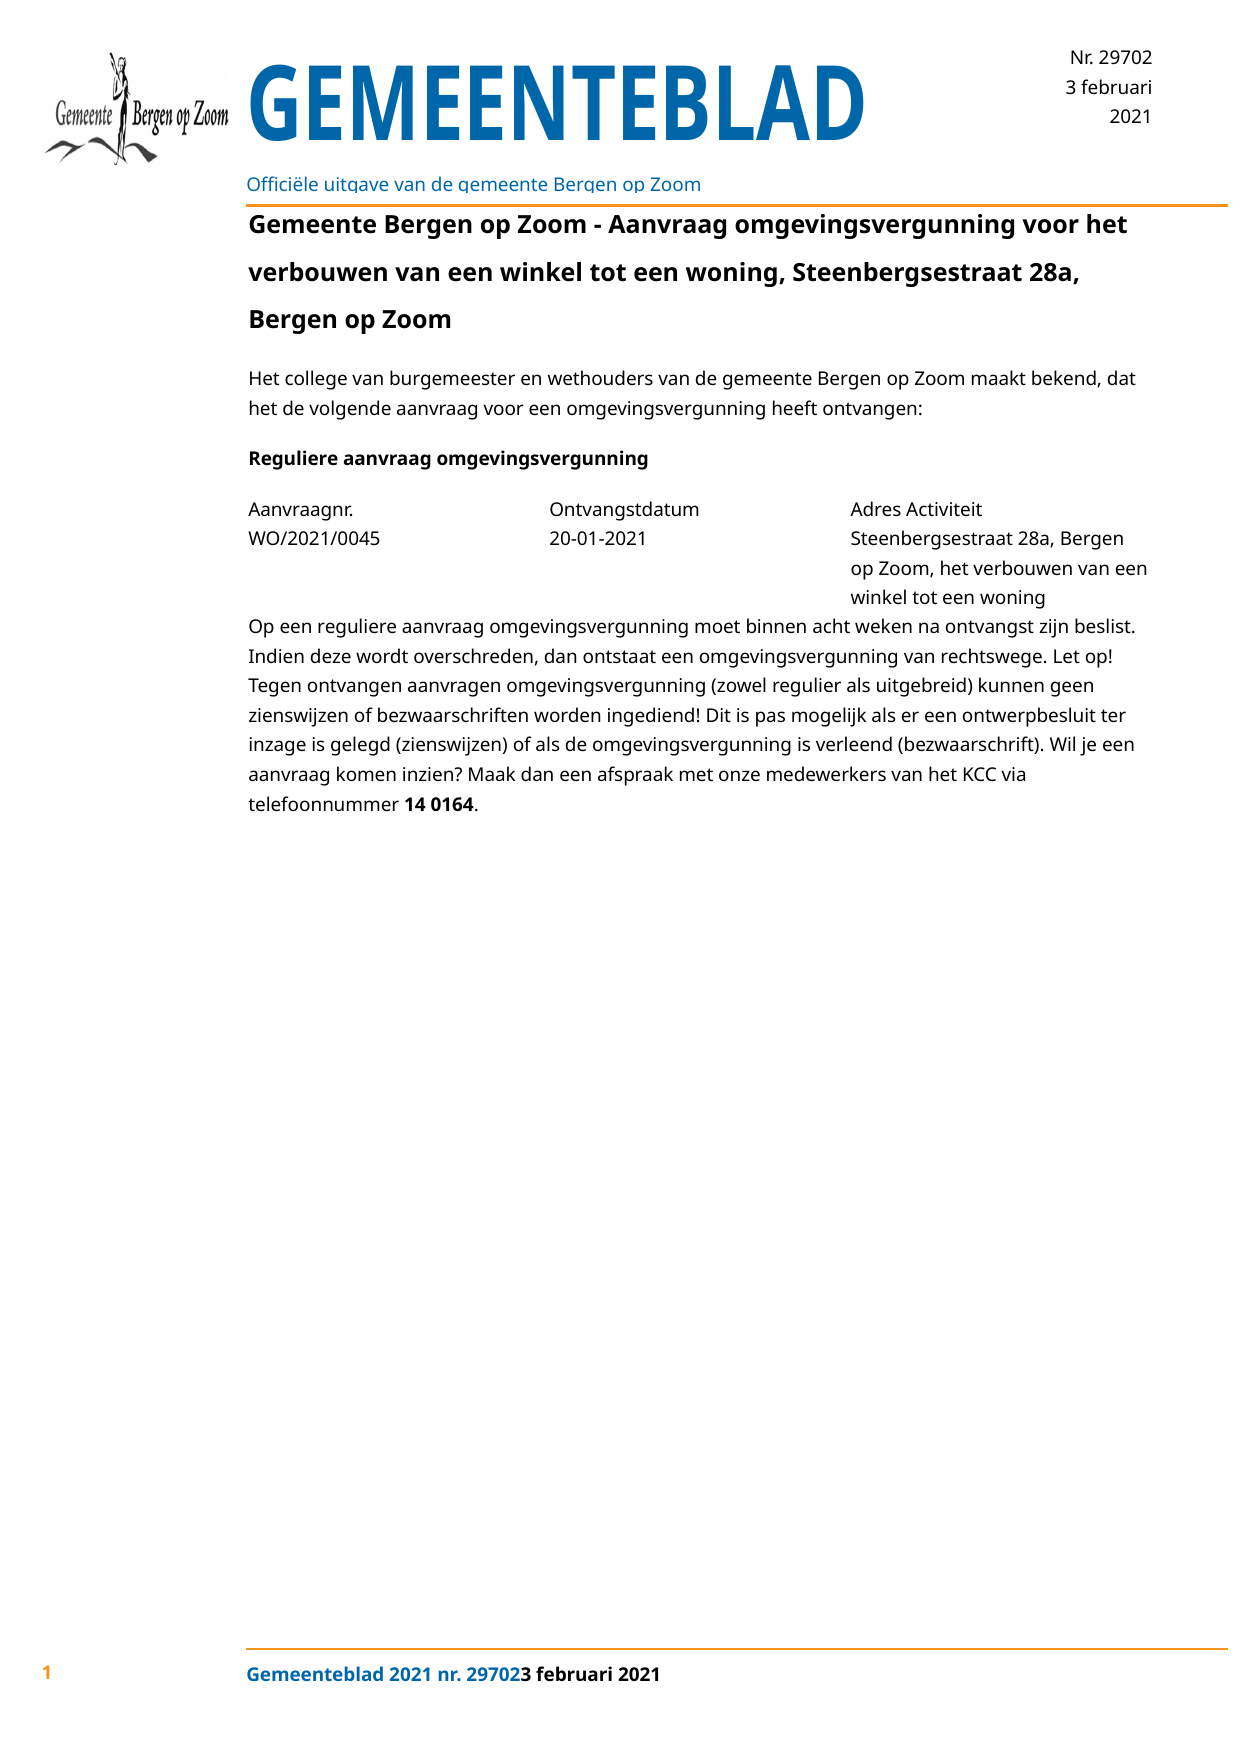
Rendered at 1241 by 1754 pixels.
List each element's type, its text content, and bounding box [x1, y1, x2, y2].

table_header 20-01-2021 [549, 525, 850, 610]
picture [41, 47, 231, 172]
table_header Aanvraagnr. [248, 496, 549, 522]
table_header Ontvangstdatum [549, 496, 850, 522]
table_header Adres Activiteit [850, 496, 1152, 522]
table_header Steenbergsestraat 28a, Bergen op Zoom, het verbouwen van een winkel tot een woning [850, 525, 1152, 610]
table_header WO/2021/0045 [248, 525, 549, 610]
text Op een reguliere aanvraag omgevingsvergunning moet binnen acht weken na ontvangst zijn beslist. Indien deze wordt overschreden, dan ontstaat een omgevingsvergunning van rechtswege. Let op! Tegen ontvangen aanvragen omgevingsvergunning (zowel regulier als uitgebreid) kunnen geen zienswijzen of bezwaarschriften worden ingediend! Dit is pas mogelijk als er een ontwerpbesluit ter inzage is gelegd (zienswijzen) of als de omgevingsvergunning is verleend (bezwaarschrift). Wil je een aanvraag komen inzien? Maak dan een afspraak met onze medewerkers van het KCC via telefoonnummer 14 0164. [248, 613, 1152, 816]
text Gemeente Bergen op Zoom - Aanvraag omgevingsvergunning voor het verbouwen van een winkel tot een woning, Steenbergsestraat 28a, Bergen op Zoom [248, 207, 1152, 336]
text Het college van burgemeester en wethouders van de gemeente Bergen op Zoom maakt bekend, dat het de volgende aanvraag voor een omgevingsvergunning heeft ontvangen: [248, 366, 1152, 421]
text Reguliere aanvraag omgevingsvergunning [248, 446, 1152, 471]
